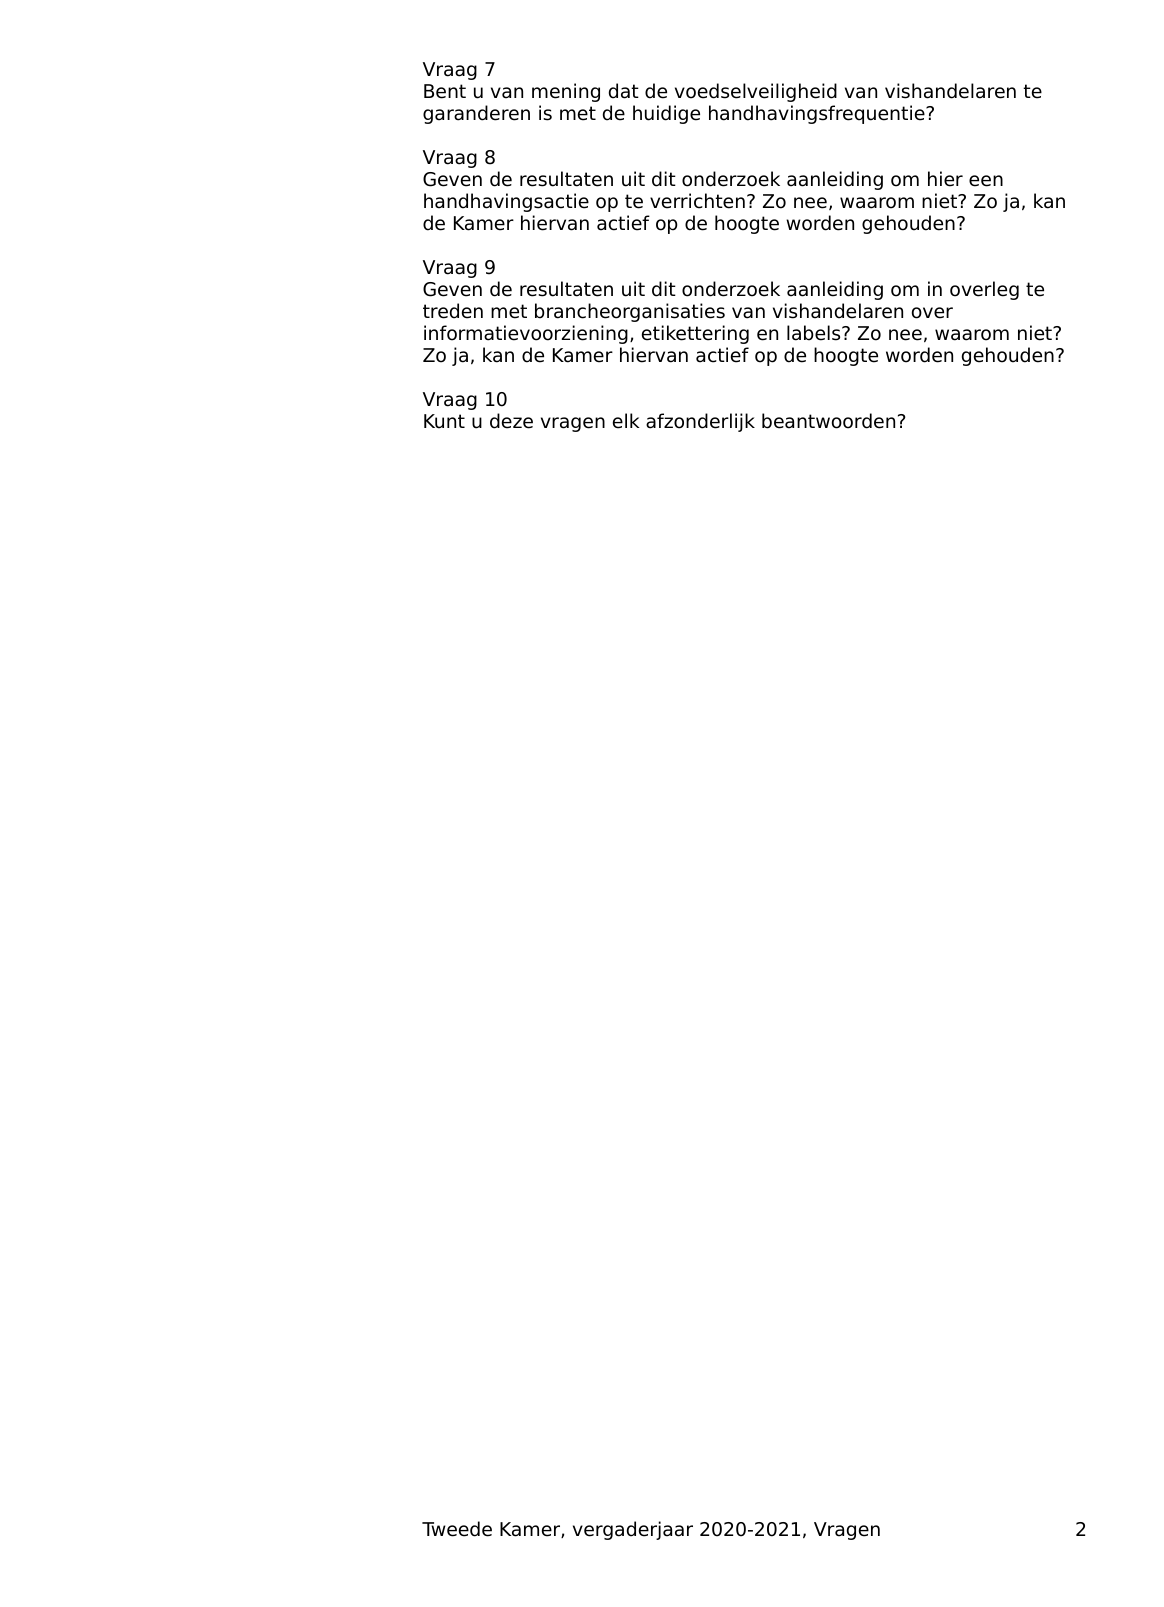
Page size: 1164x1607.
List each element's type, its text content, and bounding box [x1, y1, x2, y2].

text Kunt u deze vragen elk afzonderlijk beantwoorden? [422, 411, 1087, 433]
text Geven de resultaten uit dit onderzoek aanleiding om in overleg te treden met brancheorganisaties van vishandelaren over informatievoorziening, etikettering en labels? Zo nee, waarom niet? Zo ja, kan de Kamer hiervan actief op de hoogte worden gehouden? [422, 279, 1087, 367]
text Vraag 8 [422, 147, 1087, 169]
text Vraag 7 [422, 59, 1087, 81]
text Vraag 9 [422, 257, 1087, 279]
text Bent u van mening dat de voedselveiligheid van vishandelaren te garanderen is met de huidige handhavingsfrequentie? [422, 81, 1087, 125]
text Vraag 10 [422, 389, 1087, 411]
text Geven de resultaten uit dit onderzoek aanleiding om hier een handhavingsactie op te verrichten? Zo nee, waarom niet? Zo ja, kan de Kamer hiervan actief op de hoogte worden gehouden? [422, 169, 1087, 235]
